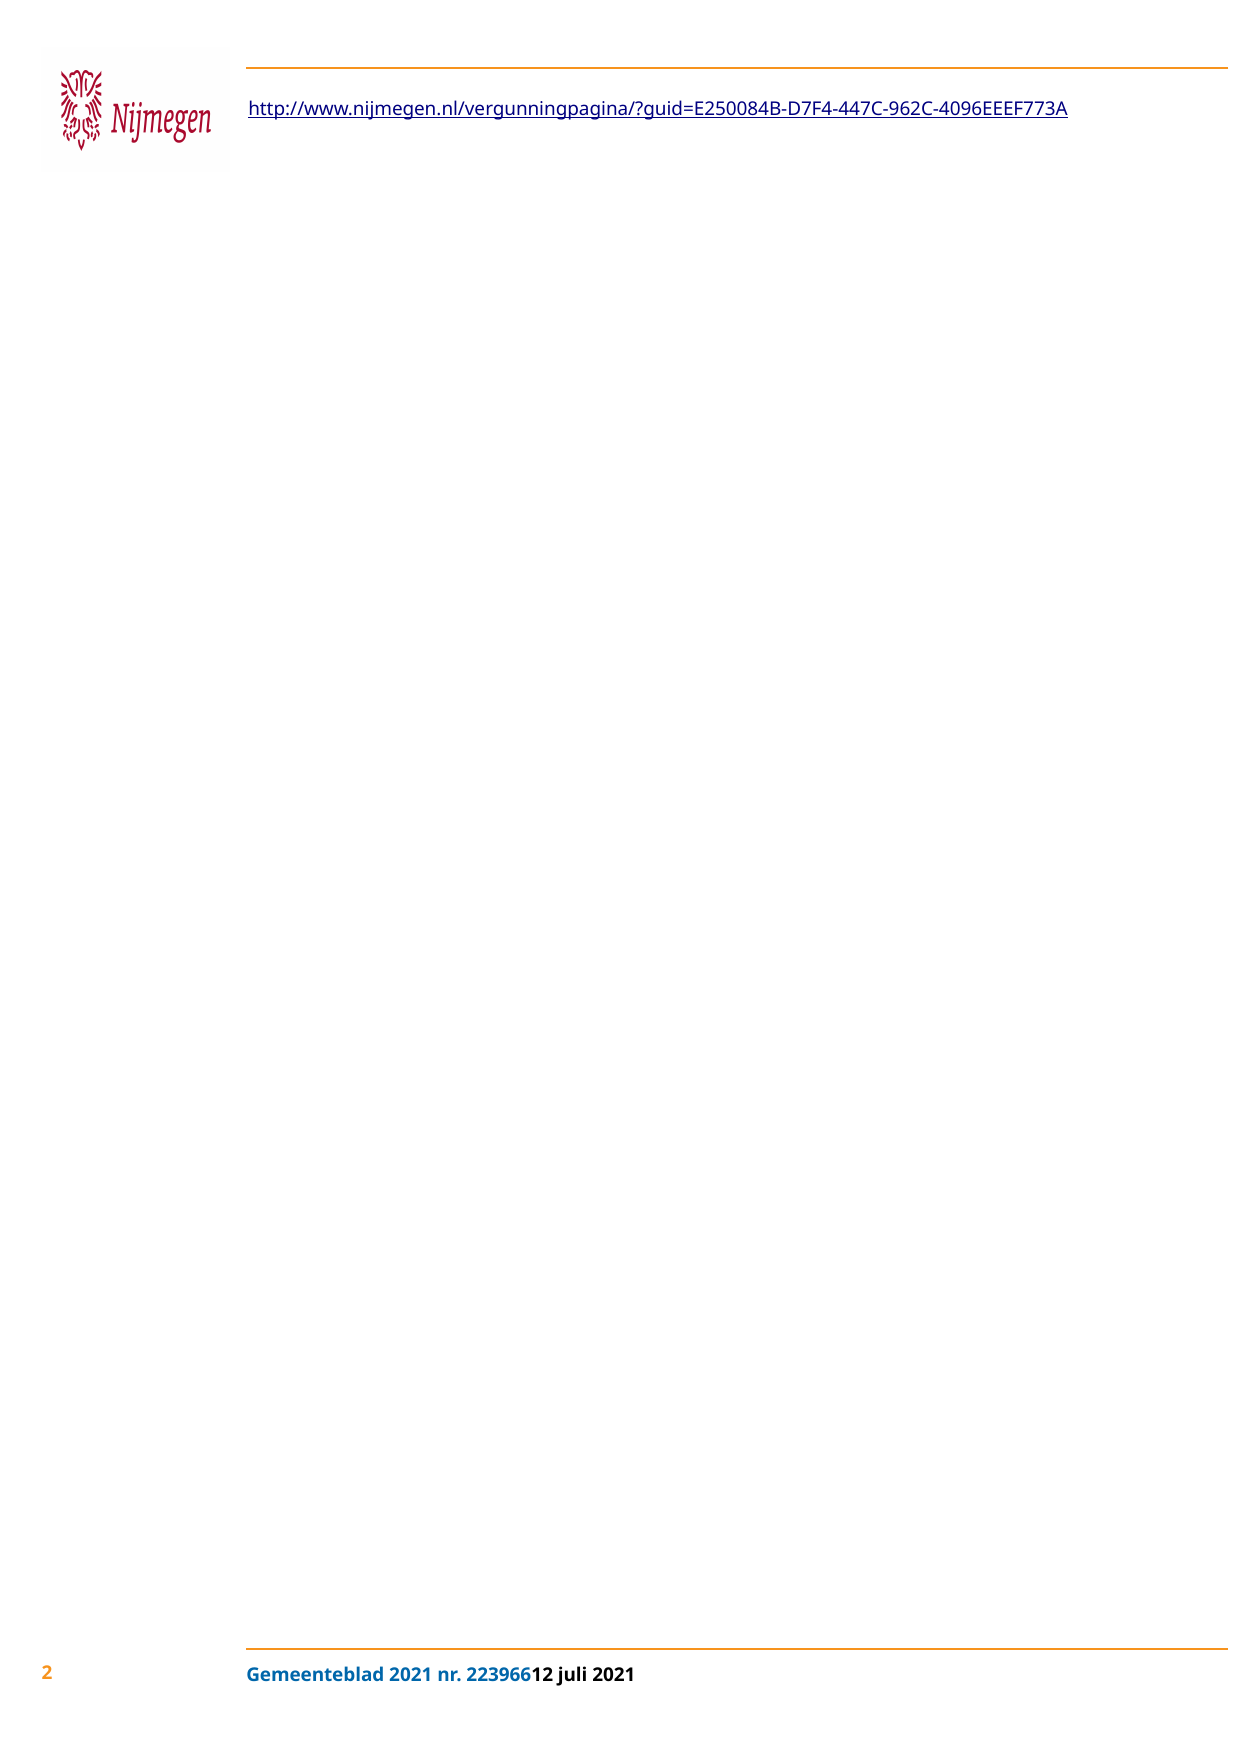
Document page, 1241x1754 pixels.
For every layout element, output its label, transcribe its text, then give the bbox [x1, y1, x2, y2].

text http://www.nijmegen.nl/vergunningpagina/?guid=E250084B-D7F4-447C-962C-4096EEEF773A [248, 95, 1152, 121]
picture [41, 47, 231, 172]
